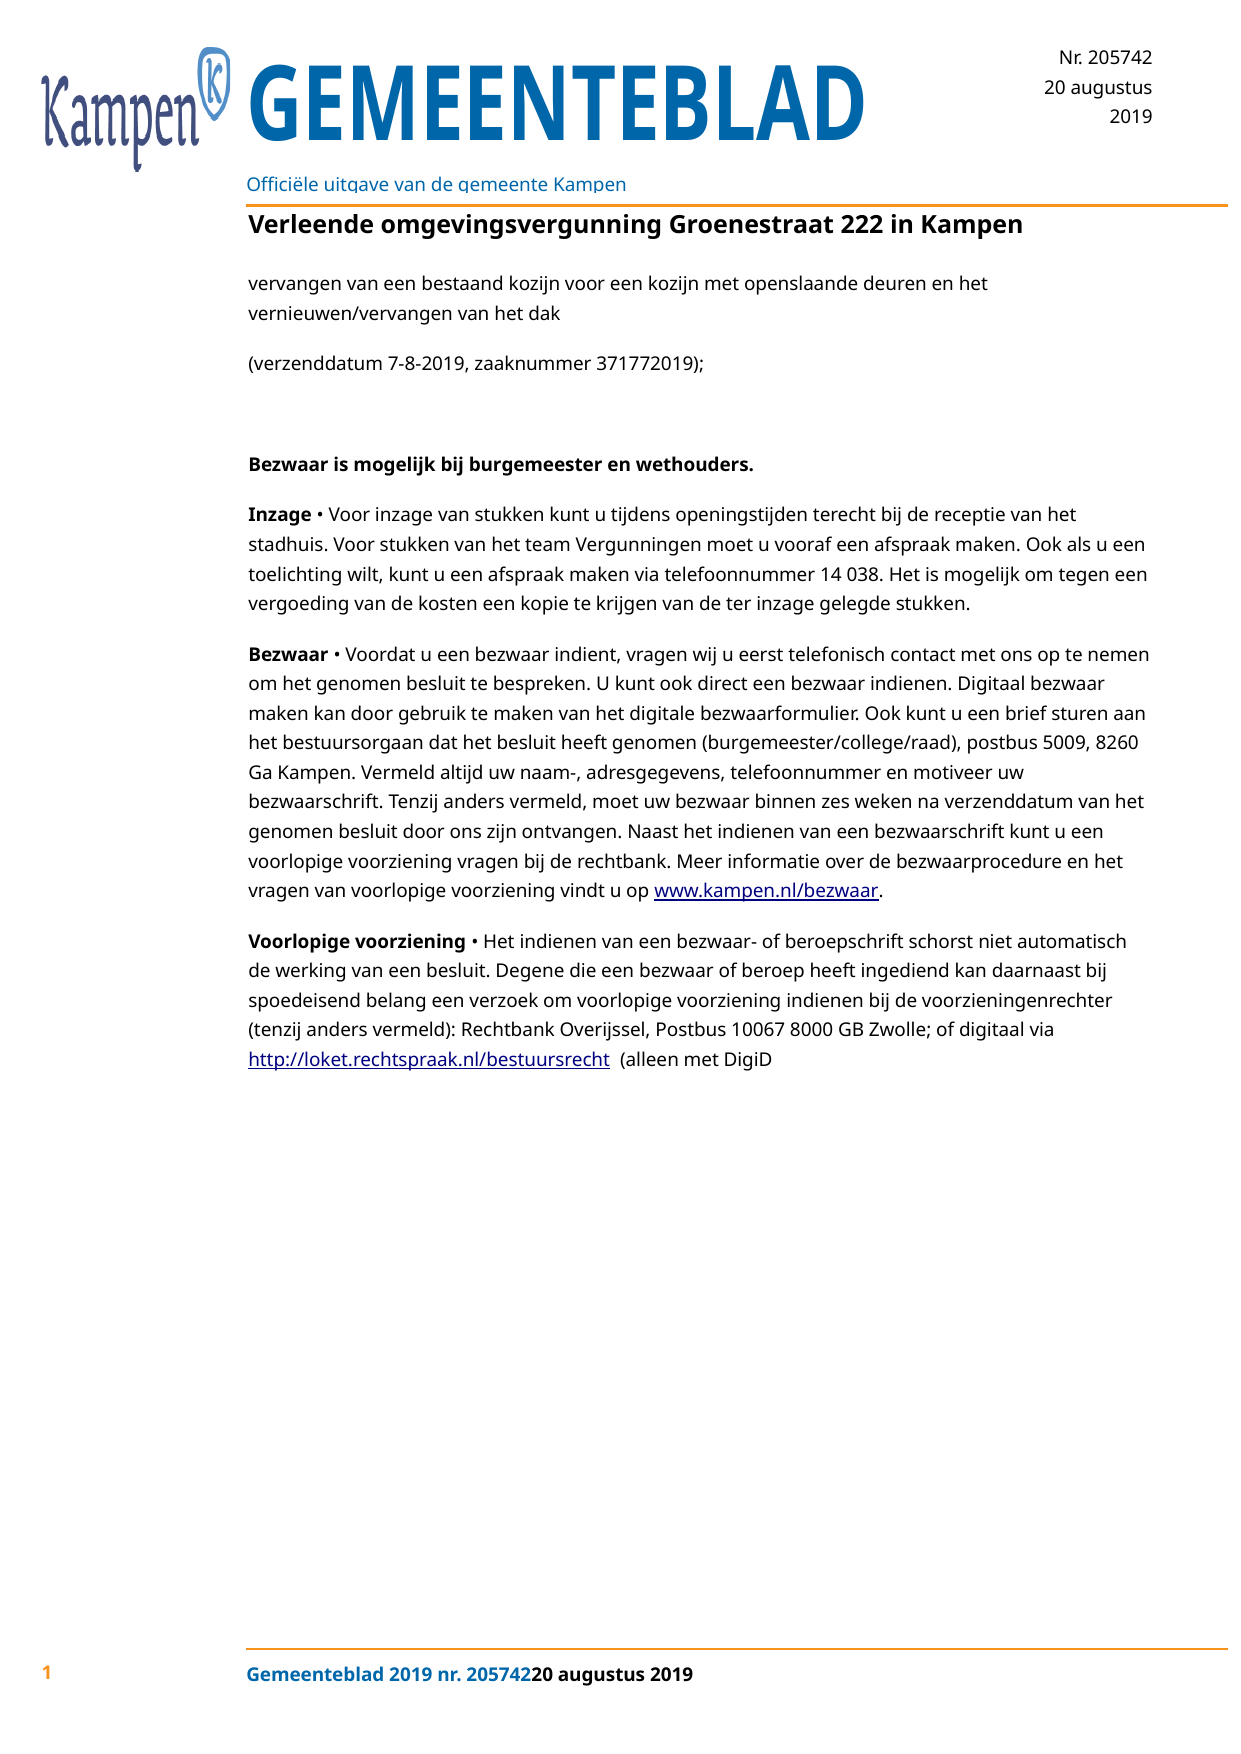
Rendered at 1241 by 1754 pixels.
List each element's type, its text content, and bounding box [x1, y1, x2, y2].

text vervangen van een bestaand kozijn voor een kozijn met openslaande deuren en het vernieuwen/vervangen van het dak [248, 270, 1152, 326]
picture [41, 47, 231, 172]
text Verleende omgevingsvergunning Groenestraat 222 in Kampen [248, 207, 1152, 241]
text (verzenddatum 7-8-2019, zaaknummer 371772019); [248, 350, 1152, 376]
text Voorlopige voorziening • Het indienen van een bezwaar- of beroepschrift schorst niet automatisch de werking van een besluit. Degene die een bezwaar of beroep heeft ingediend kan daarnaast bij spoedeisend belang een verzoek om voorlopige voorziening indienen bij de voorzieningenrechter (tenzij anders vermeld): Rechtbank Overijssel, Postbus 10067 8000 GB Zwolle; of digitaal via http://loket.rechtspraak.nl/bestuursrecht (alleen met DigiD [248, 928, 1152, 1072]
text Inzage • Voor inzage van stukken kunt u tijdens openingstijden terecht bij de receptie van het stadhuis. Voor stukken van het team Vergunningen moet u vooraf een afspraak maken. Ook als u een toelichting wilt, kunt u een afspraak maken via telefoonnummer 14 038. Het is mogelijk om tegen een vergoeding van de kosten een kopie te krijgen van de ter inzage gelegde stukken. [248, 502, 1152, 616]
text Bezwaar is mogelijk bij burgemeester en wethouders. [248, 451, 1152, 477]
text Bezwaar • Voordat u een bezwaar indient, vragen wij u eerst telefonisch contact met ons op te nemen om het genomen besluit te bespreken. U kunt ook direct een bezwaar indienen. Digitaal bezwaar maken kan door gebruik te maken van het digitale bezwaarformulier. Ook kunt u een brief sturen aan het bestuursorgaan dat het besluit heeft genomen (burgemeester/college/raad), postbus 5009, 8260 Ga Kampen. Vermeld altijd uw naam-, adresgegevens, telefoonnummer en motiveer uw bezwaarschrift. Tenzij anders vermeld, moet uw bezwaar binnen zes weken na verzenddatum van het genomen besluit door ons zijn ontvangen. Naast het indienen van een bezwaarschrift kunt u een voorlopige voorziening vragen bij de rechtbank. Meer informatie over de bezwaarprocedure en het vragen van voorlopige voorziening vindt u op www.kampen.nl/bezwaar. [248, 641, 1152, 903]
